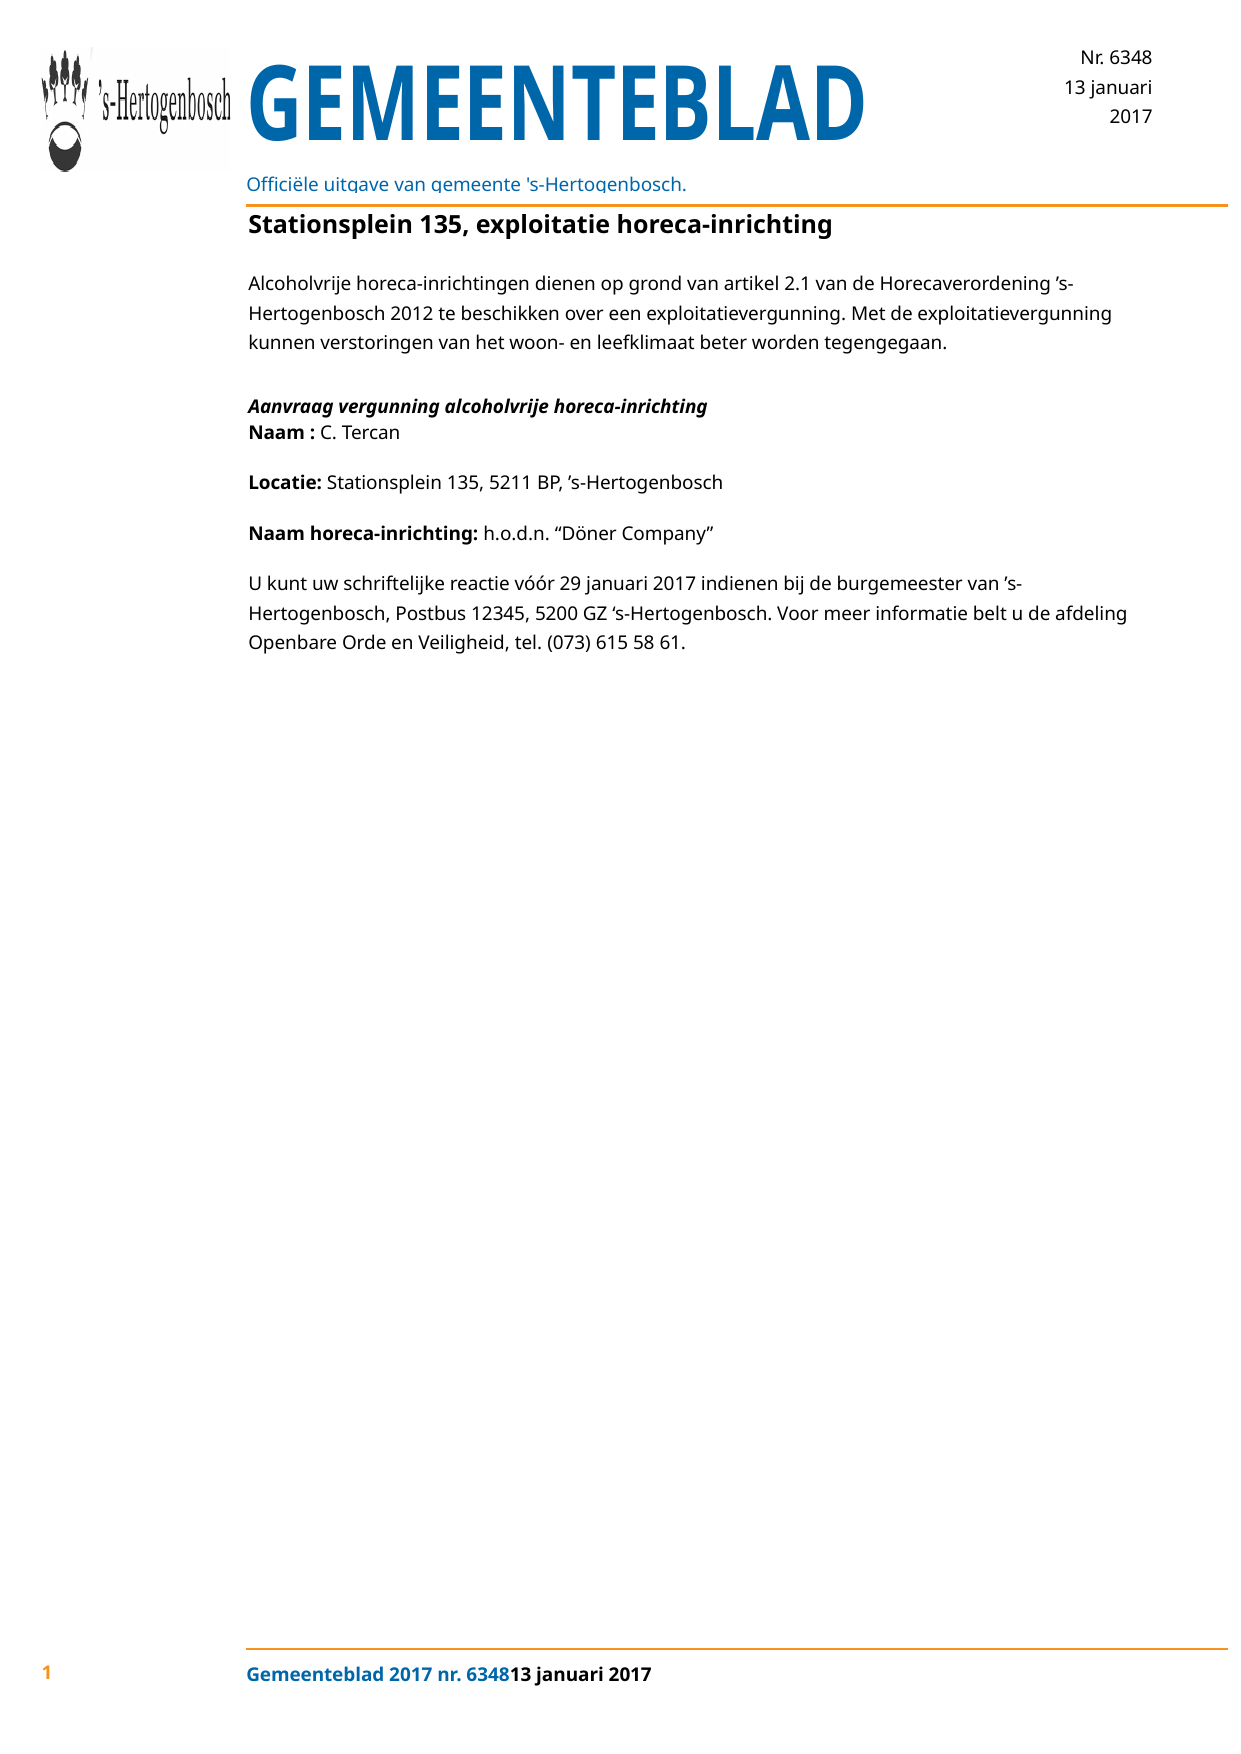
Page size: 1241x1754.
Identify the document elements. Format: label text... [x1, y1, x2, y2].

text Locatie: Stationsplein 135, 5211 BP, ’s-Hertogenbosch [248, 469, 1152, 495]
text Alcoholvrije horeca-inrichtingen dienen op grond van artikel 2.1 van de Horecaverordening ’s-Hertogenbosch 2012 te beschikken over een exploitatievergunning. Met de exploitatievergunning kunnen verstoringen van het woon- en leefklimaat beter worden tegengegaan. [248, 270, 1152, 355]
picture [41, 47, 231, 172]
text Aanvraag vergunning alcoholvrije horeca-inrichting [248, 393, 1152, 419]
text U kunt uw schriftelijke reactie vóór 29 januari 2017 indienen bij de burgemeester van ’s-Hertogenbosch, Postbus 12345, 5200 GZ ‘s-Hertogenbosch. Voor meer informatie belt u de afdeling Openbare Orde en Veiligheid, tel. (073) 615 58 61. [248, 570, 1152, 655]
text Naam : C. Tercan [248, 419, 1152, 445]
text Naam horeca-inrichting: h.o.d.n. “Döner Company” [248, 520, 1152, 546]
text Stationsplein 135, exploitatie horeca-inrichting [248, 207, 1152, 241]
